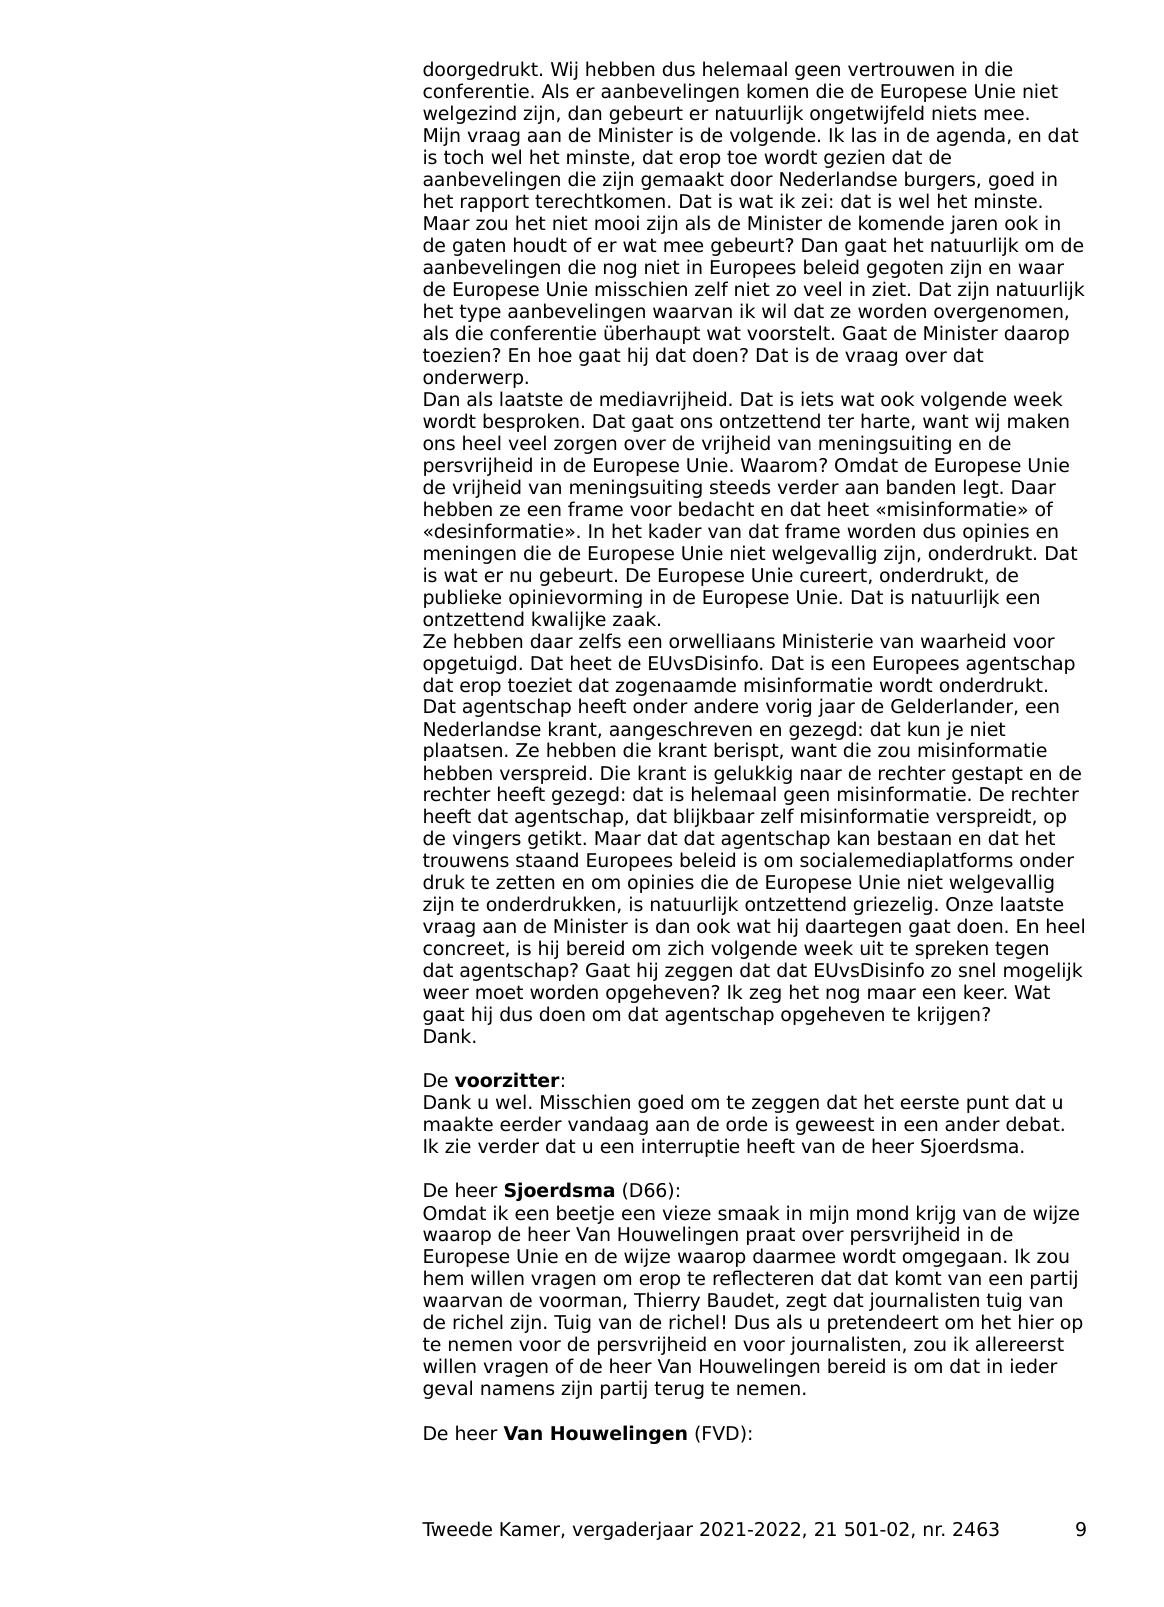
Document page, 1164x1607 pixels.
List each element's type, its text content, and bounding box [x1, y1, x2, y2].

text Ze hebben daar zelfs een orwelliaans Ministerie van waarheid voor opgetuigd. Dat heet de EUvsDisinfo. Dat is een Europees agentschap dat erop toeziet dat zogenaamde misinformatie wordt onderdrukt. Dat agentschap heeft onder andere vorig jaar de Gelderlander, een Nederlandse krant, aangeschreven en gezegd: dat kun je niet plaatsen. Ze hebben die krant berispt, want die zou misinformatie hebben verspreid. Die krant is gelukkig naar de rechter gestapt en de rechter heeft gezegd: dat is helemaal geen misinformatie. De rechter heeft dat agentschap, dat blijkbaar zelf misinformatie verspreidt, op de vingers getikt. Maar dat dat agentschap kan bestaan en dat het trouwens staand Europees beleid is om socialemediaplatforms onder druk te zetten en om opinies die de Europese Unie niet welgevallig zijn te onderdrukken, is natuurlijk ontzettend griezelig. Onze laatste vraag aan de Minister is dan ook wat hij daartegen gaat doen. En heel concreet, is hij bereid om zich volgende week uit te spreken tegen dat agentschap? Gaat hij zeggen dat dat EUvsDisinfo zo snel mogelijk weer moet worden opgeheven? Ik zeg het nog maar een keer. Wat gaat hij dus doen om dat agentschap opgeheven te krijgen? [422, 631, 1087, 1026]
text De heer Van Houwelingen (FVD): [422, 1422, 1087, 1444]
text Dank. [422, 1026, 1087, 1048]
text doorgedrukt. Wij hebben dus helemaal geen vertrouwen in die conferentie. Als er aanbevelingen komen die de Europese Unie niet welgezind zijn, dan gebeurt er natuurlijk ongetwijfeld niets mee. [422, 59, 1087, 125]
text Dank u wel. Misschien goed om te zeggen dat het eerste punt dat u maakte eerder vandaag aan de orde is geweest in een ander debat. Ik zie verder dat u een interruptie heeft van de heer Sjoerdsma. [422, 1092, 1087, 1158]
text De heer Sjoerdsma (D66): [422, 1180, 1087, 1202]
text Mijn vraag aan de Minister is de volgende. Ik las in de agenda, en dat is toch wel het minste, dat erop toe wordt gezien dat de aanbevelingen die zijn gemaakt door Nederlandse burgers, goed in het rapport terechtkomen. Dat is wat ik zei: dat is wel het minste. Maar zou het niet mooi zijn als de Minister de komende jaren ook in de gaten houdt of er wat mee gebeurt? Dan gaat het natuurlijk om de aanbevelingen die nog niet in Europees beleid gegoten zijn en waar de Europese Unie misschien zelf niet zo veel in ziet. Dat zijn natuurlijk het type aanbevelingen waarvan ik wil dat ze worden overgenomen, als die conferentie überhaupt wat voorstelt. Gaat de Minister daarop toezien? En hoe gaat hij dat doen? Dat is de vraag over dat onderwerp. [422, 125, 1087, 389]
text Dan als laatste de mediavrijheid. Dat is iets wat ook volgende week wordt besproken. Dat gaat ons ontzettend ter harte, want wij maken ons heel veel zorgen over de vrijheid van meningsuiting en de persvrijheid in de Europese Unie. Waarom? Omdat de Europese Unie de vrijheid van meningsuiting steeds verder aan banden legt. Daar hebben ze een frame voor bedacht en dat heet «misinformatie» of «desinformatie». In het kader van dat frame worden dus opinies en meningen die de Europese Unie niet welgevallig zijn, onderdrukt. Dat is wat er nu gebeurt. De Europese Unie cureert, onderdrukt, de publieke opinievorming in de Europese Unie. Dat is natuurlijk een ontzettend kwalijke zaak. [422, 389, 1087, 631]
text Omdat ik een beetje een vieze smaak in mijn mond krijg van de wijze waarop de heer Van Houwelingen praat over persvrijheid in de Europese Unie en de wijze waarop daarmee wordt omgegaan. Ik zou hem willen vragen om erop te reflecteren dat dat komt van een partij waarvan de voorman, Thierry Baudet, zegt dat journalisten tuig van de richel zijn. Tuig van de richel! Dus als u pretendeert om het hier op te nemen voor de persvrijheid en voor journalisten, zou ik allereerst willen vragen of de heer Van Houwelingen bereid is om dat in ieder geval namens zijn partij terug te nemen. [422, 1202, 1087, 1400]
text De voorzitter: [422, 1070, 1087, 1092]
